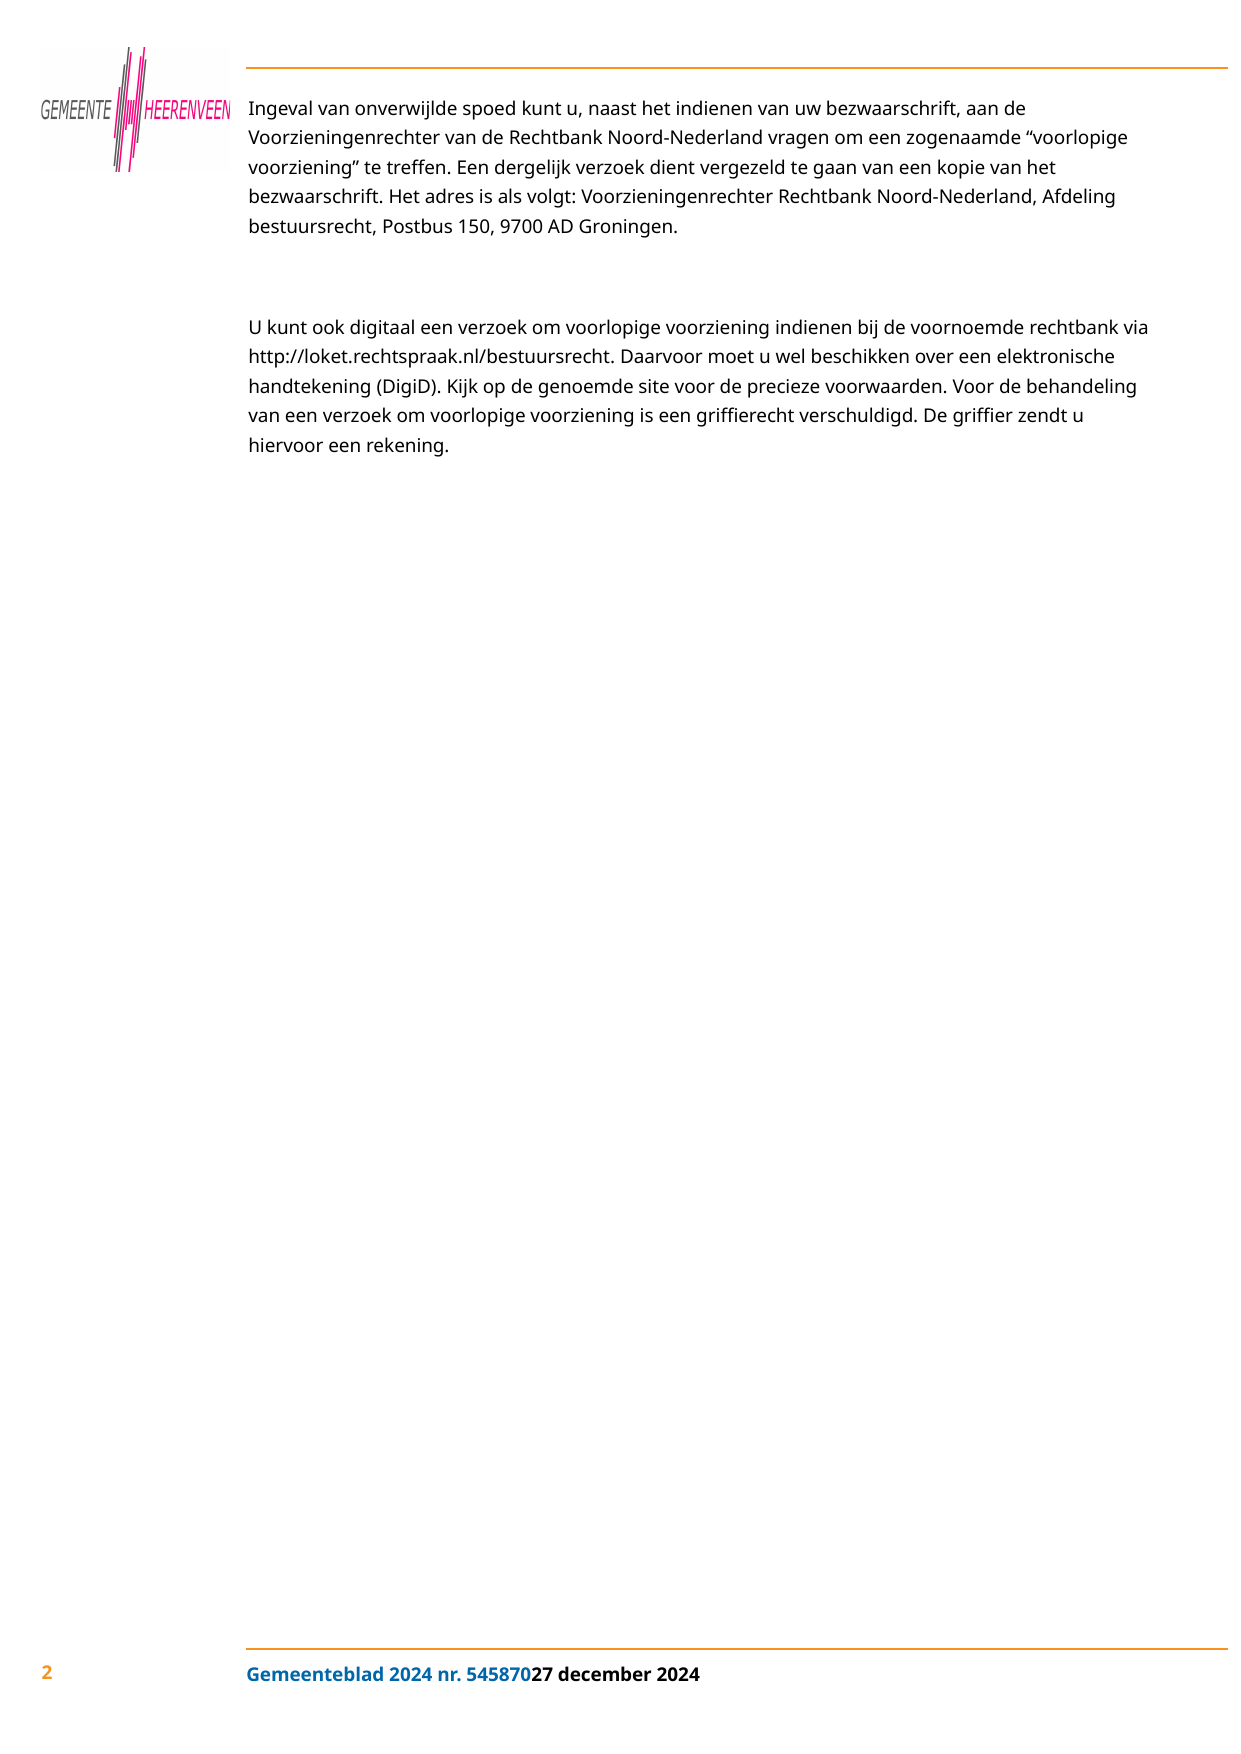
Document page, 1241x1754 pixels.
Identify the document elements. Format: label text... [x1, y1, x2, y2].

text Ingeval van onverwijlde spoed kunt u, naast het indienen van uw bezwaarschrift, aan de Voorzieningenrechter van de Rechtbank Noord-Nederland vragen om een zogenaamde “voorlopige voorziening” te treffen. Een dergelijk verzoek dient vergezeld te gaan van een kopie van het bezwaarschrift. Het adres is als volgt: Voorzieningenrechter Rechtbank Noord-Nederland, Afdeling bestuursrecht, Postbus 150, 9700 AD Groningen. [248, 95, 1152, 239]
text U kunt ook digitaal een verzoek om voorlopige voorziening indienen bij de voornoemde rechtbank via http://loket.rechtspraak.nl/bestuursrecht. Daarvoor moet u wel beschikken over een elektronische handtekening (DigiD). Kijk op de genoemde site voor de precieze voorwaarden. Voor de behandeling van een verzoek om voorlopige voorziening is een griffierecht verschuldigd. De griffier zendt u hiervoor een rekening. [248, 314, 1152, 458]
picture [41, 47, 231, 172]
